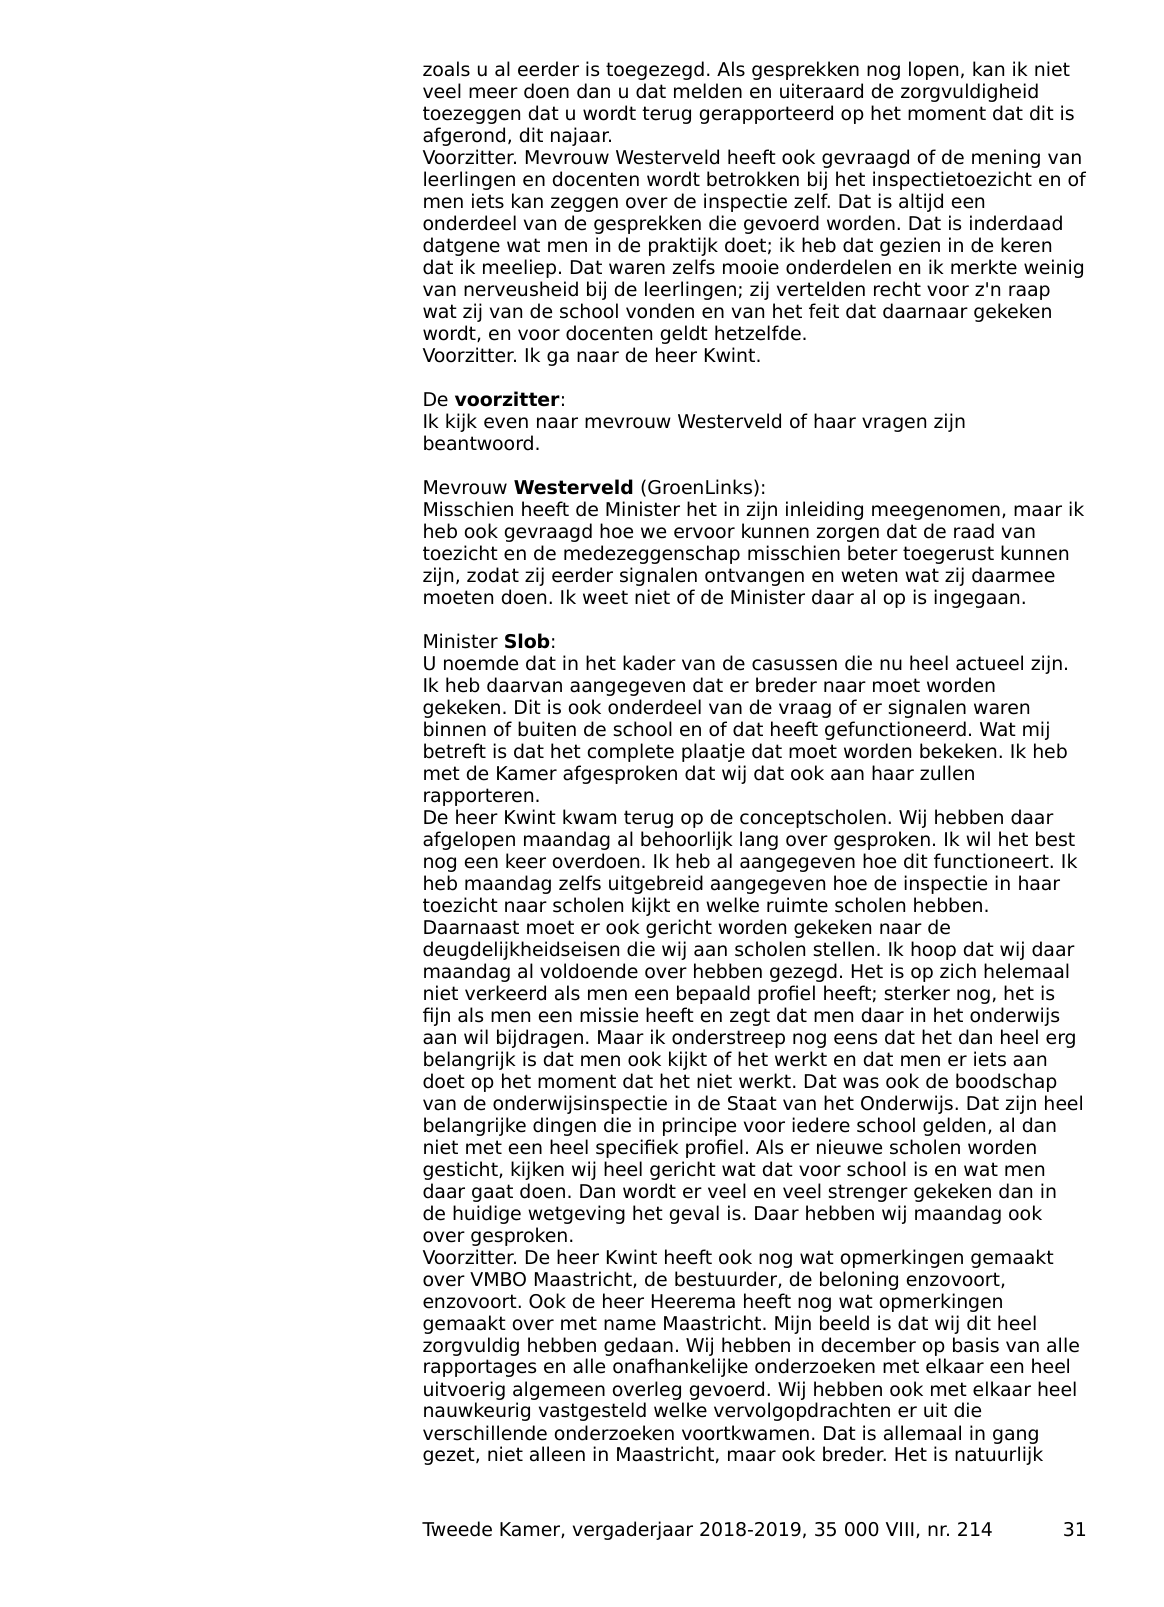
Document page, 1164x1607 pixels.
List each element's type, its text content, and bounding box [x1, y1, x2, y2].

text Voorzitter. Ik ga naar de heer Kwint. [422, 345, 1087, 367]
text Voorzitter. De heer Kwint heeft ook nog wat opmerkingen gemaakt over VMBO Maastricht, de bestuurder, de beloning enzovoort, enzovoort. Ook de heer Heerema heeft nog wat opmerkingen gemaakt over met name Maastricht. Mijn beeld is dat wij dit heel zorgvuldig hebben gedaan. Wij hebben in december op basis van alle rapportages en alle onafhankelijke onderzoeken met elkaar een heel uitvoerig algemeen overleg gevoerd. Wij hebben ook met elkaar heel nauwkeurig vastgesteld welke vervolgopdrachten er uit die verschillende onderzoeken voortkwamen. Dat is allemaal in gang gezet, niet alleen in Maastricht, maar ook breder. Het is natuurlijk [422, 1247, 1087, 1466]
text De voorzitter: [422, 389, 1087, 411]
text Misschien heeft de Minister het in zijn inleiding meegenomen, maar ik heb ook gevraagd hoe we ervoor kunnen zorgen dat de raad van toezicht en de medezeggenschap misschien beter toegerust kunnen zijn, zodat zij eerder signalen ontvangen en weten wat zij daarmee moeten doen. Ik weet niet of de Minister daar al op is ingegaan. [422, 499, 1087, 609]
text Mevrouw Westerveld (GroenLinks): [422, 477, 1087, 499]
text Voorzitter. Mevrouw Westerveld heeft ook gevraagd of de mening van leerlingen en docenten wordt betrokken bij het inspectietoezicht en of men iets kan zeggen over de inspectie zelf. Dat is altijd een onderdeel van de gesprekken die gevoerd worden. Dat is inderdaad datgene wat men in de praktijk doet; ik heb dat gezien in de keren dat ik meeliep. Dat waren zelfs mooie onderdelen en ik merkte weinig van nerveusheid bij de leerlingen; zij vertelden recht voor z'n raap wat zij van de school vonden en van het feit dat daarnaar gekeken wordt, en voor docenten geldt hetzelfde. [422, 147, 1087, 345]
text Ik kijk even naar mevrouw Westerveld of haar vragen zijn beantwoord. [422, 411, 1087, 455]
text De heer Kwint kwam terug op de conceptscholen. Wij hebben daar afgelopen maandag al behoorlijk lang over gesproken. Ik wil het best nog een keer overdoen. Ik heb al aangegeven hoe dit functioneert. Ik heb maandag zelfs uitgebreid aangegeven hoe de inspectie in haar toezicht naar scholen kijkt en welke ruimte scholen hebben. Daarnaast moet er ook gericht worden gekeken naar de deugdelijkheidseisen die wij aan scholen stellen. Ik hoop dat wij daar maandag al voldoende over hebben gezegd. Het is op zich helemaal niet verkeerd als men een bepaald profiel heeft; sterker nog, het is fijn als men een missie heeft en zegt dat men daar in het onderwijs aan wil bijdragen. Maar ik onderstreep nog eens dat het dan heel erg belangrijk is dat men ook kijkt of het werkt en dat men er iets aan doet op het moment dat het niet werkt. Dat was ook de boodschap van de onderwijsinspectie in de Staat van het Onderwijs. Dat zijn heel belangrijke dingen die in principe voor iedere school gelden, al dan niet met een heel specifiek profiel. Als er nieuwe scholen worden gesticht, kijken wij heel gericht wat dat voor school is en wat men daar gaat doen. Dan wordt er veel en veel strenger gekeken dan in de huidige wetgeving het geval is. Daar hebben wij maandag ook over gesproken. [422, 807, 1087, 1247]
text Minister Slob: [422, 631, 1087, 653]
text zoals u al eerder is toegezegd. Als gesprekken nog lopen, kan ik niet veel meer doen dan u dat melden en uiteraard de zorgvuldigheid toezeggen dat u wordt terug gerapporteerd op het moment dat dit is afgerond, dit najaar. [422, 59, 1087, 147]
text U noemde dat in het kader van de casussen die nu heel actueel zijn. Ik heb daarvan aangegeven dat er breder naar moet worden gekeken. Dit is ook onderdeel van de vraag of er signalen waren binnen of buiten de school en of dat heeft gefunctioneerd. Wat mij betreft is dat het complete plaatje dat moet worden bekeken. Ik heb met de Kamer afgesproken dat wij dat ook aan haar zullen rapporteren. [422, 653, 1087, 807]
